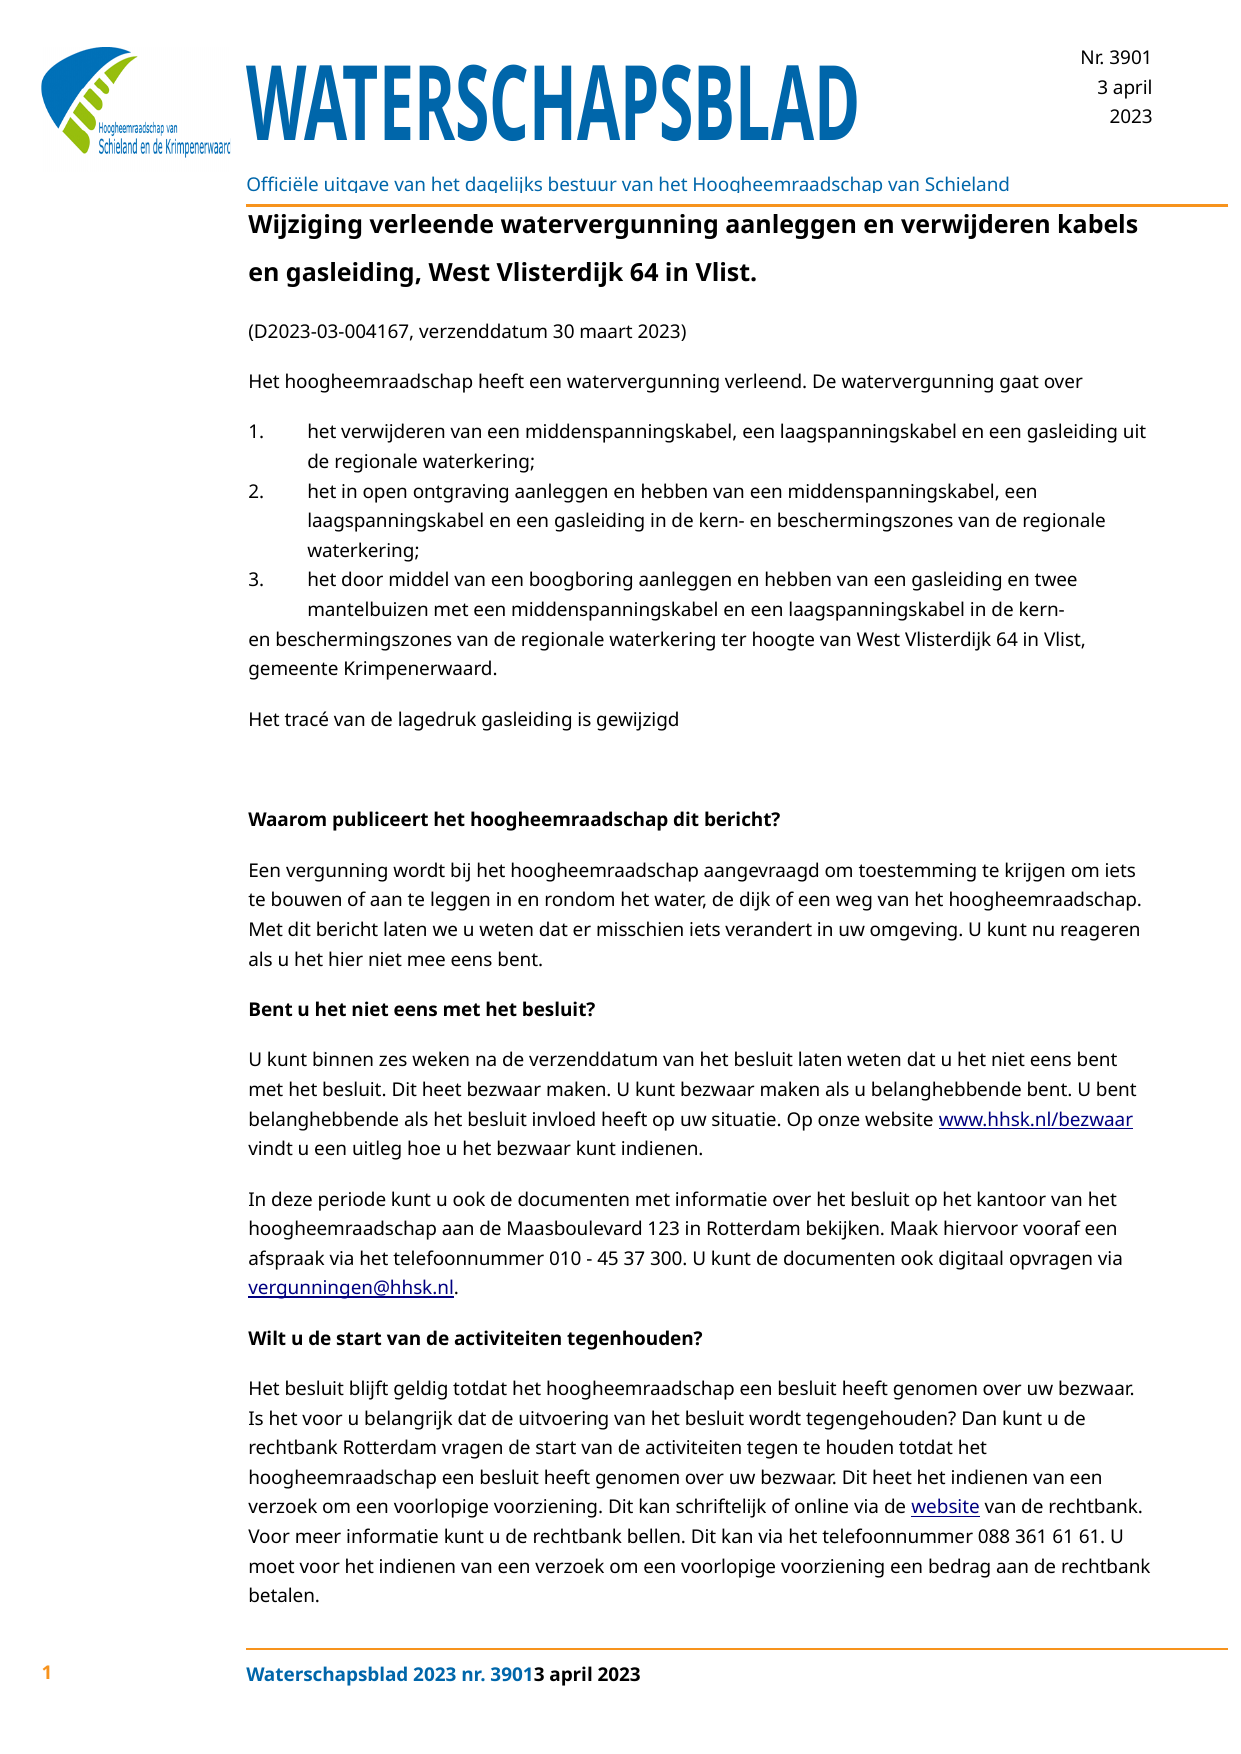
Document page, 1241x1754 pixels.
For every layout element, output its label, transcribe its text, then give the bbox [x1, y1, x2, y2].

picture [41, 47, 231, 172]
text Wilt u de start van de activiteiten tegenhouden? [248, 1325, 1152, 1351]
text Het hoogheemraadschap heeft een watervergunning verleend. De watervergunning gaat over [248, 368, 1152, 394]
text Het tracé van de lagedruk gasleiding is gewijzigd [248, 706, 1152, 732]
text Wijziging verleende watervergunning aanleggen en verwijderen kabels en gasleiding, West Vlisterdijk 64 in Vlist. [248, 207, 1152, 288]
text Een vergunning wordt bij het hoogheemraadschap aangevraagd om toestemming te krijgen om iets te bouwen of aan te leggen in en rondom het water, de dijk of een weg van het hoogheemraadschap. Met dit bericht laten we u weten dat er misschien iets verandert in uw omgeving. U kunt nu reageren als u het hier niet mee eens bent. [248, 857, 1152, 972]
text (D2023-03-004167, verzenddatum 30 maart 2023) [248, 318, 1152, 344]
list het in open ontgraving aanleggen en hebben van een middenspanningskabel, een laagspanningskabel en een gasleiding in de kern- en beschermingszones van de regionale waterkering; [248, 478, 1152, 563]
text Waarom publiceert het hoogheemraadschap dit bericht? [248, 807, 1152, 832]
list het door middel van een boogboring aanleggen en hebben van een gasleiding en twee mantelbuizen met een middenspanningskabel en een laagspanningskabel in de kern- [248, 567, 1152, 622]
text en beschermingszones van de regionale waterkering ter hoogte van West Vlisterdijk 64 in Vlist, gemeente Krimpenerwaard. [248, 626, 1152, 681]
text In deze periode kunt u ook de documenten met informatie over het besluit op het kantoor van het hoogheemraadschap aan de Maasboulevard 123 in Rotterdam bekijken. Maak hiervoor vooraf een afspraak via het telefoonnummer 010 - 45 37 300. U kunt de documenten ook digitaal opvragen via vergunningen@hhsk.nl. [248, 1186, 1152, 1300]
list het verwijderen van een middenspanningskabel, een laagspanningskabel en een gasleiding uit de regionale waterkering; [248, 419, 1152, 474]
text Bent u het niet eens met het besluit? [248, 996, 1152, 1022]
text Het besluit blijft geldig totdat het hoogheemraadschap een besluit heeft genomen over uw bezwaar. Is het voor u belangrijk dat de uitvoering van het besluit wordt tegengehouden? Dan kunt u de rechtbank Rotterdam vragen de start van de activiteiten tegen te houden totdat het hoogheemraadschap een besluit heeft genomen over uw bezwaar. Dit heet het indienen van een verzoek om een voorlopige voorziening. Dit kan schriftelijk of online via de website van de rechtbank. Voor meer informatie kunt u de rechtbank bellen. Dit kan via het telefoonnummer 088 361 61 61. U moet voor het indienen van een verzoek om een voorlopige voorziening een bedrag aan de rechtbank betalen. [248, 1375, 1152, 1608]
text U kunt binnen zes weken na de verzenddatum van het besluit laten weten dat u het niet eens bent met het besluit. Dit heet bezwaar maken. U kunt bezwaar maken als u belanghebbende bent. U bent belanghebbende als het besluit invloed heeft op uw situatie. Op onze website www.hhsk.nl/bezwaar vindt u een uitleg hoe u het bezwaar kunt indienen. [248, 1047, 1152, 1161]
